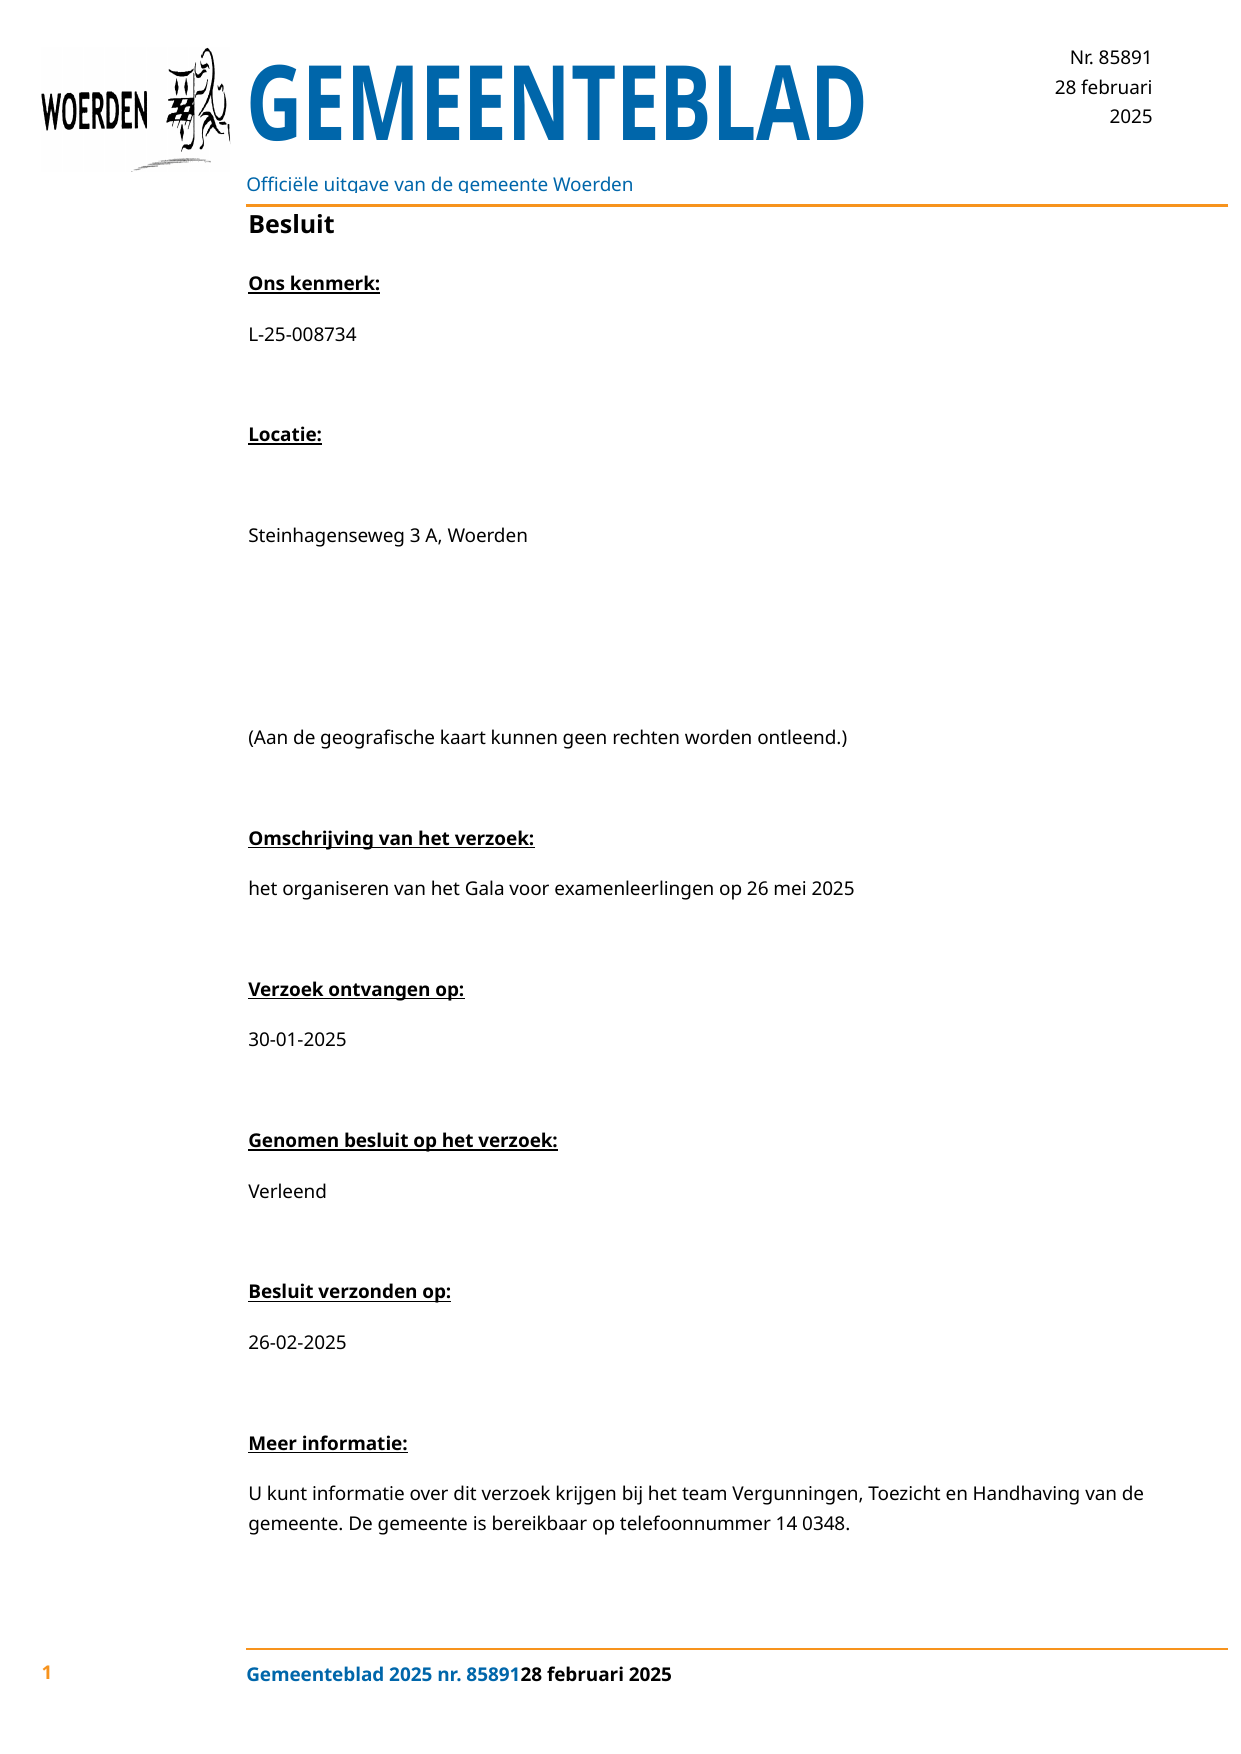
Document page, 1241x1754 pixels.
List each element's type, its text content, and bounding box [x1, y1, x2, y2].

text het organiseren van het Gala voor examenleerlingen op 26 mei 2025 [248, 875, 1152, 901]
text 26-02-2025 [248, 1329, 1152, 1355]
text L-25-008734 [248, 321, 1152, 346]
text Besluit [248, 207, 1152, 241]
text Ons kenmerk: [248, 270, 1152, 296]
text Steinhagenseweg 3 A, Woerden [248, 522, 1152, 548]
text Omschrijving van het verzoek: [248, 825, 1152, 851]
text (Aan de geografische kaart kunnen geen rechten worden ontleend.) [248, 724, 1152, 750]
text Verleend [248, 1178, 1152, 1203]
text Verzoek ontvangen op: [248, 976, 1152, 1002]
text Locatie: [248, 422, 1152, 447]
text 30-01-2025 [248, 1027, 1152, 1052]
text Genomen besluit op het verzoek: [248, 1127, 1152, 1153]
text Meer informatie: [248, 1430, 1152, 1456]
text Besluit verzonden op: [248, 1279, 1152, 1304]
text U kunt informatie over dit verzoek krijgen bij het team Vergunningen, Toezicht en Handhaving van de gemeente. De gemeente is bereikbaar op telefoonnummer 14 0348. [248, 1480, 1152, 1536]
picture [41, 47, 231, 172]
